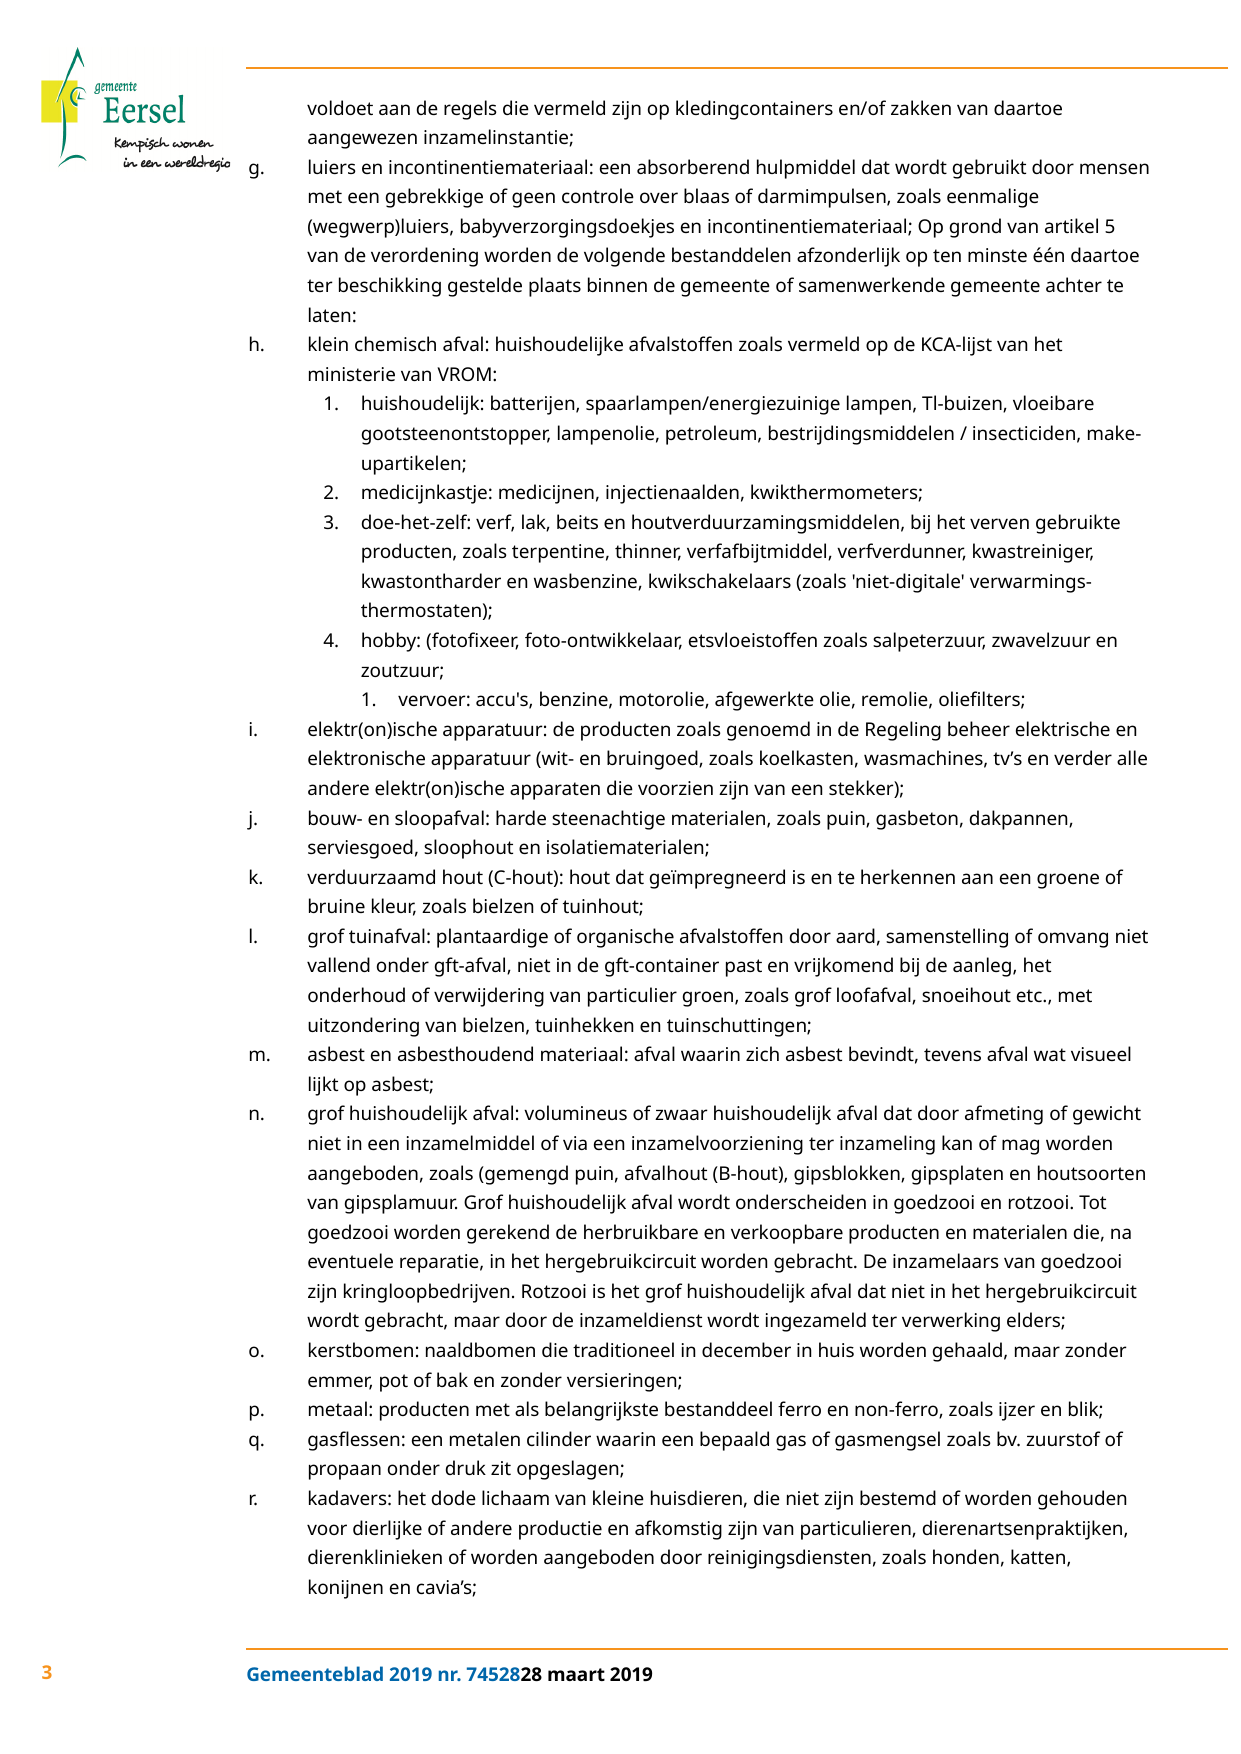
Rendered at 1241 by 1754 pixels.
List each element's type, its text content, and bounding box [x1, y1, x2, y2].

list bouw- en sloopafval: harde steenachtige materialen, zoals puin, gasbeton, dakpannen, serviesgoed, sloophout en isolatiematerialen; [248, 805, 1152, 860]
list hobby: (fotofixeer, foto-ontwikkelaar, etsvloeistoffen zoals salpeterzuur, zwavelzuur en zoutzuur; [323, 627, 1152, 683]
list elektr(on)ische apparatuur: de producten zoals genoemd in de Regeling beheer elektrische en elektronische apparatuur (wit- en bruingoed, zoals koelkasten, wasmachines, tv’s en verder alle andere elektr(on)ische apparaten die voorzien zijn van een stekker); [248, 716, 1152, 801]
list huishoudelijk: batterijen, spaarlampen/energiezuinige lampen, Tl-buizen, vloeibare gootsteenontstopper, lampenolie, petroleum, bestrijdingsmiddelen / insecticiden, make-upartikelen; [323, 391, 1152, 476]
list kerstbomen: naaldbomen die traditioneel in december in huis worden gehaald, maar zonder emmer, pot of bak en zonder versieringen; [248, 1337, 1152, 1393]
list gasflessen: een metalen cilinder waarin een bepaald gas of gasmengsel zoals bv. zuurstof of propaan onder druk zit opgeslagen; [248, 1426, 1152, 1481]
list grof huishoudelijk afval: volumineus of zwaar huishoudelijk afval dat door afmeting of gewicht niet in een inzamelmiddel of via een inzamelvoorziening ter inzameling kan of mag worden aangeboden, zoals (gemengd puin, afvalhout (B-hout), gipsblokken, gipsplaten en houtsoorten van gipsplamuur. Grof huishoudelijk afval wordt onderscheiden in goedzooi en rotzooi. Tot goedzooi worden gerekend de herbruikbare en verkoopbare producten en materialen die, na eventuele reparatie, in het hergebruikcircuit worden gebracht. De inzamelaars van goedzooi zijn kringloopbedrijven. Rotzooi is het grof huishoudelijk afval dat niet in het hergebruikcircuit wordt gebracht, maar door de inzameldienst wordt ingezameld ter verwerking elders; [248, 1101, 1152, 1333]
list medicijnkastje: medicijnen, injectienaalden, kwikthermometers; [323, 479, 1152, 505]
list luiers en incontinentiemateriaal: een absorberend hulpmiddel dat wordt gebruikt door mensen met een gebrekkige of geen controle over blaas of darmimpulsen, zoals eenmalige (wegwerp)luiers, babyverzorgingsdoekjes en incontinentiemateriaal; Op grond van artikel 5 van de verordening worden de volgende bestanddelen afzonderlijk op ten minste één daartoe ter beschikking gestelde plaats binnen de gemeente of samenwerkende gemeente achter te laten: [248, 154, 1152, 328]
list metaal: producten met als belangrijkste bestanddeel ferro en non-ferro, zoals ijzer en blik; [248, 1396, 1152, 1422]
list doe-het-zelf: verf, lak, beits en houtverduurzamingsmiddelen, bij het verven gebruikte producten, zoals terpentine, thinner, verfafbijtmiddel, verfverdunner, kwastreiniger, kwastontharder en wasbenzine, kwikschakelaars (zoals 'niet-digitale' verwarmings-thermostaten); [323, 509, 1152, 623]
list vervoer: accu's, benzine, motorolie, afgewerkte olie, remolie, oliefilters; [361, 686, 1152, 712]
list verduurzaamd hout (C-hout): hout dat geïmpregneerd is en te herkennen aan een groene of bruine kleur, zoals bielzen of tuinhout; [248, 864, 1152, 919]
list kadavers: het dode lichaam van kleine huisdieren, die niet zijn bestemd of worden gehouden voor dierlijke of andere productie en afkomstig zijn van particulieren, dierenartsenpraktijken, dierenklinieken of worden aangeboden door reinigingsdiensten, zoals honden, katten, konijnen en cavia’s; [248, 1485, 1152, 1600]
picture [41, 47, 231, 172]
list klein chemisch afval: huishoudelijke afvalstoffen zoals vermeld op de KCA-lijst van het ministerie van VROM: [248, 331, 1152, 387]
list grof tuinafval: plantaardige of organische afvalstoffen door aard, samenstelling of omvang niet vallend onder gft-afval, niet in de gft-container past en vrijkomend bij de aanleg, het onderhoud of verwijdering van particulier groen, zoals grof loofafval, snoeihout etc., met uitzondering van bielzen, tuinhekken en tuinschuttingen; [248, 923, 1152, 1038]
list asbest en asbesthoudend materiaal: afval waarin zich asbest bevindt, tevens afval wat visueel lijkt op asbest; [248, 1041, 1152, 1097]
list voldoet aan de regels die vermeld zijn op kledingcontainers en/of zakken van daartoe aangewezen inzamelinstantie; [248, 95, 1152, 150]
